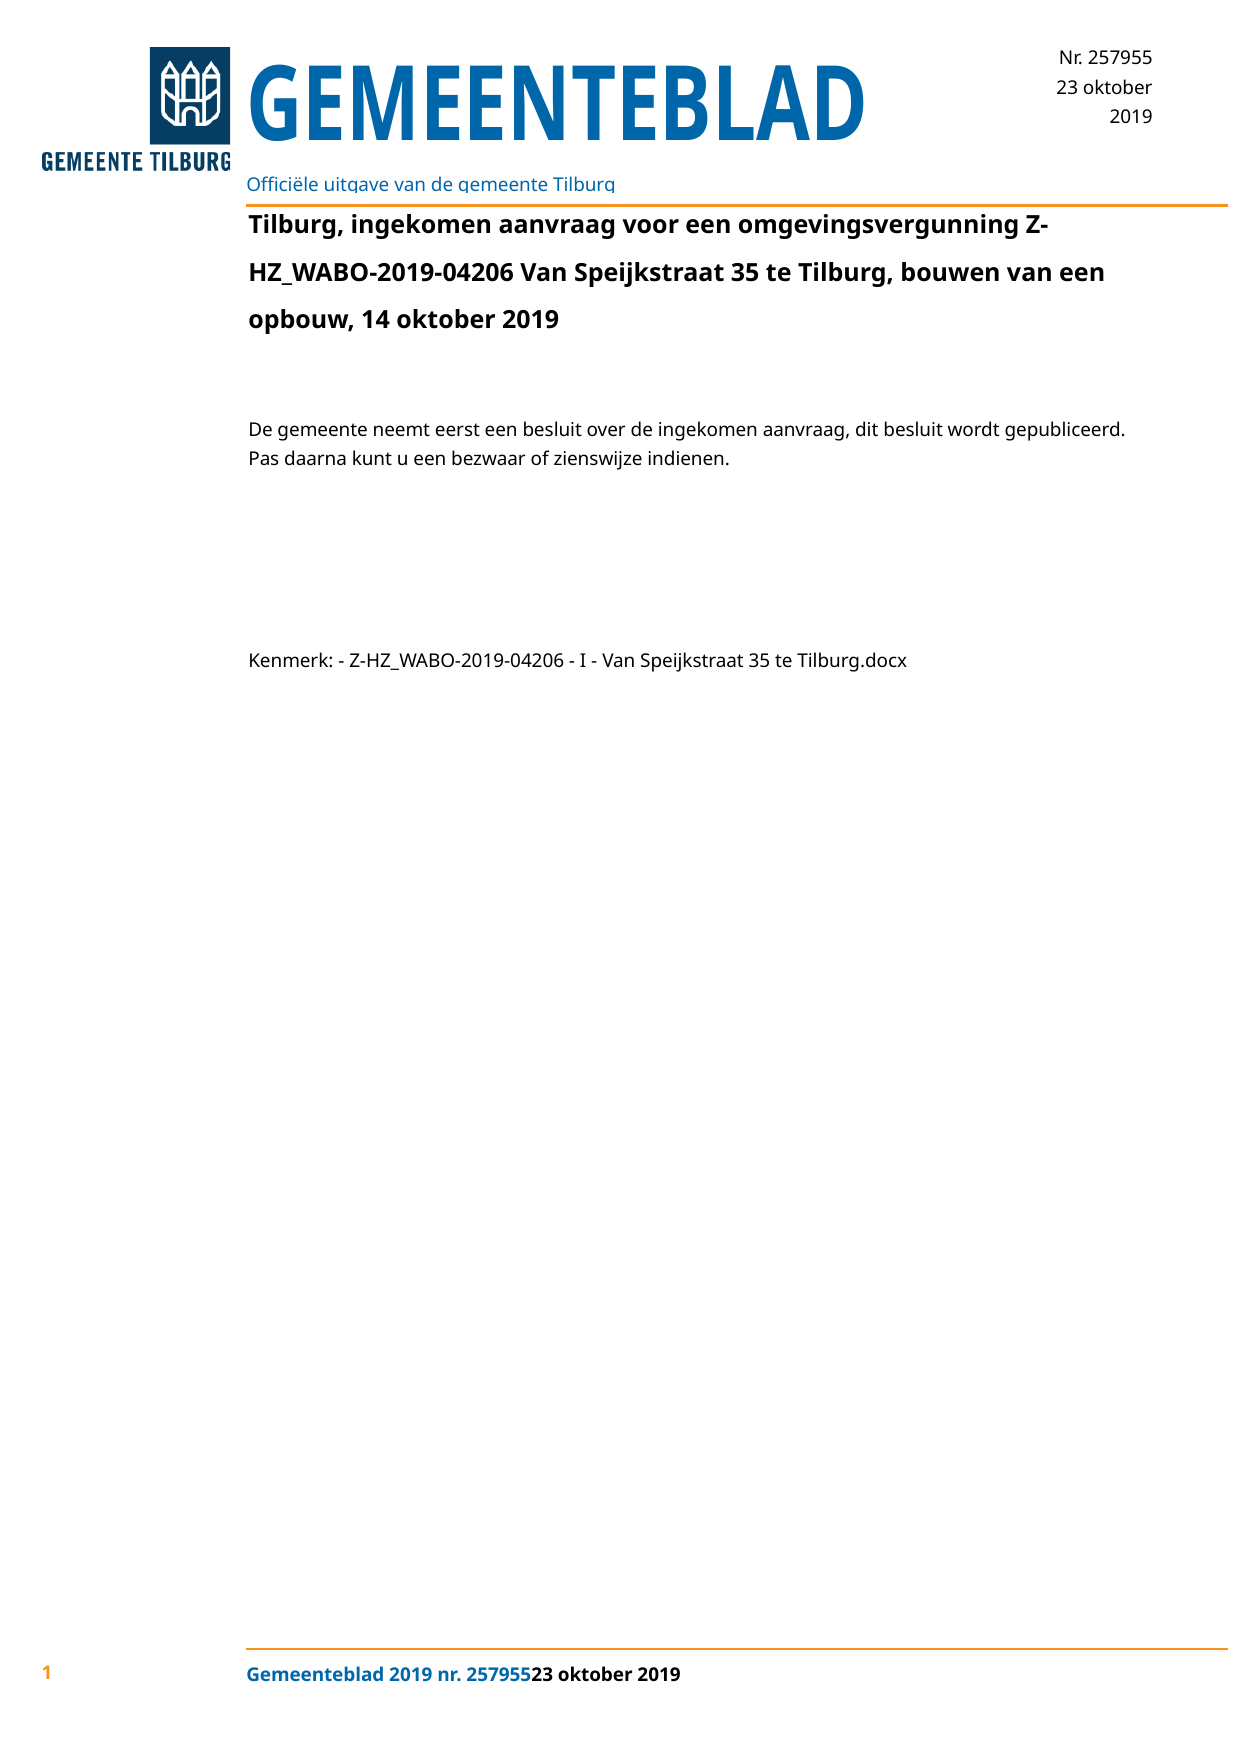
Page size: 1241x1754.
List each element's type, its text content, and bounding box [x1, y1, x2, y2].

picture [41, 47, 231, 172]
text Tilburg, ingekomen aanvraag voor een omgevingsvergunning Z-HZ_WABO-2019-04206 Van Speijkstraat 35 te Tilburg, bouwen van een opbouw, 14 oktober 2019 [248, 207, 1152, 336]
text De gemeente neemt eerst een besluit over de ingekomen aanvraag, dit besluit wordt gepubliceerd. Pas daarna kunt u een bezwaar of zienswijze indienen. [248, 416, 1152, 471]
text Kenmerk: - Z-HZ_WABO-2019-04206 - I - Van Speijkstraat 35 te Tilburg.docx [248, 647, 1152, 673]
